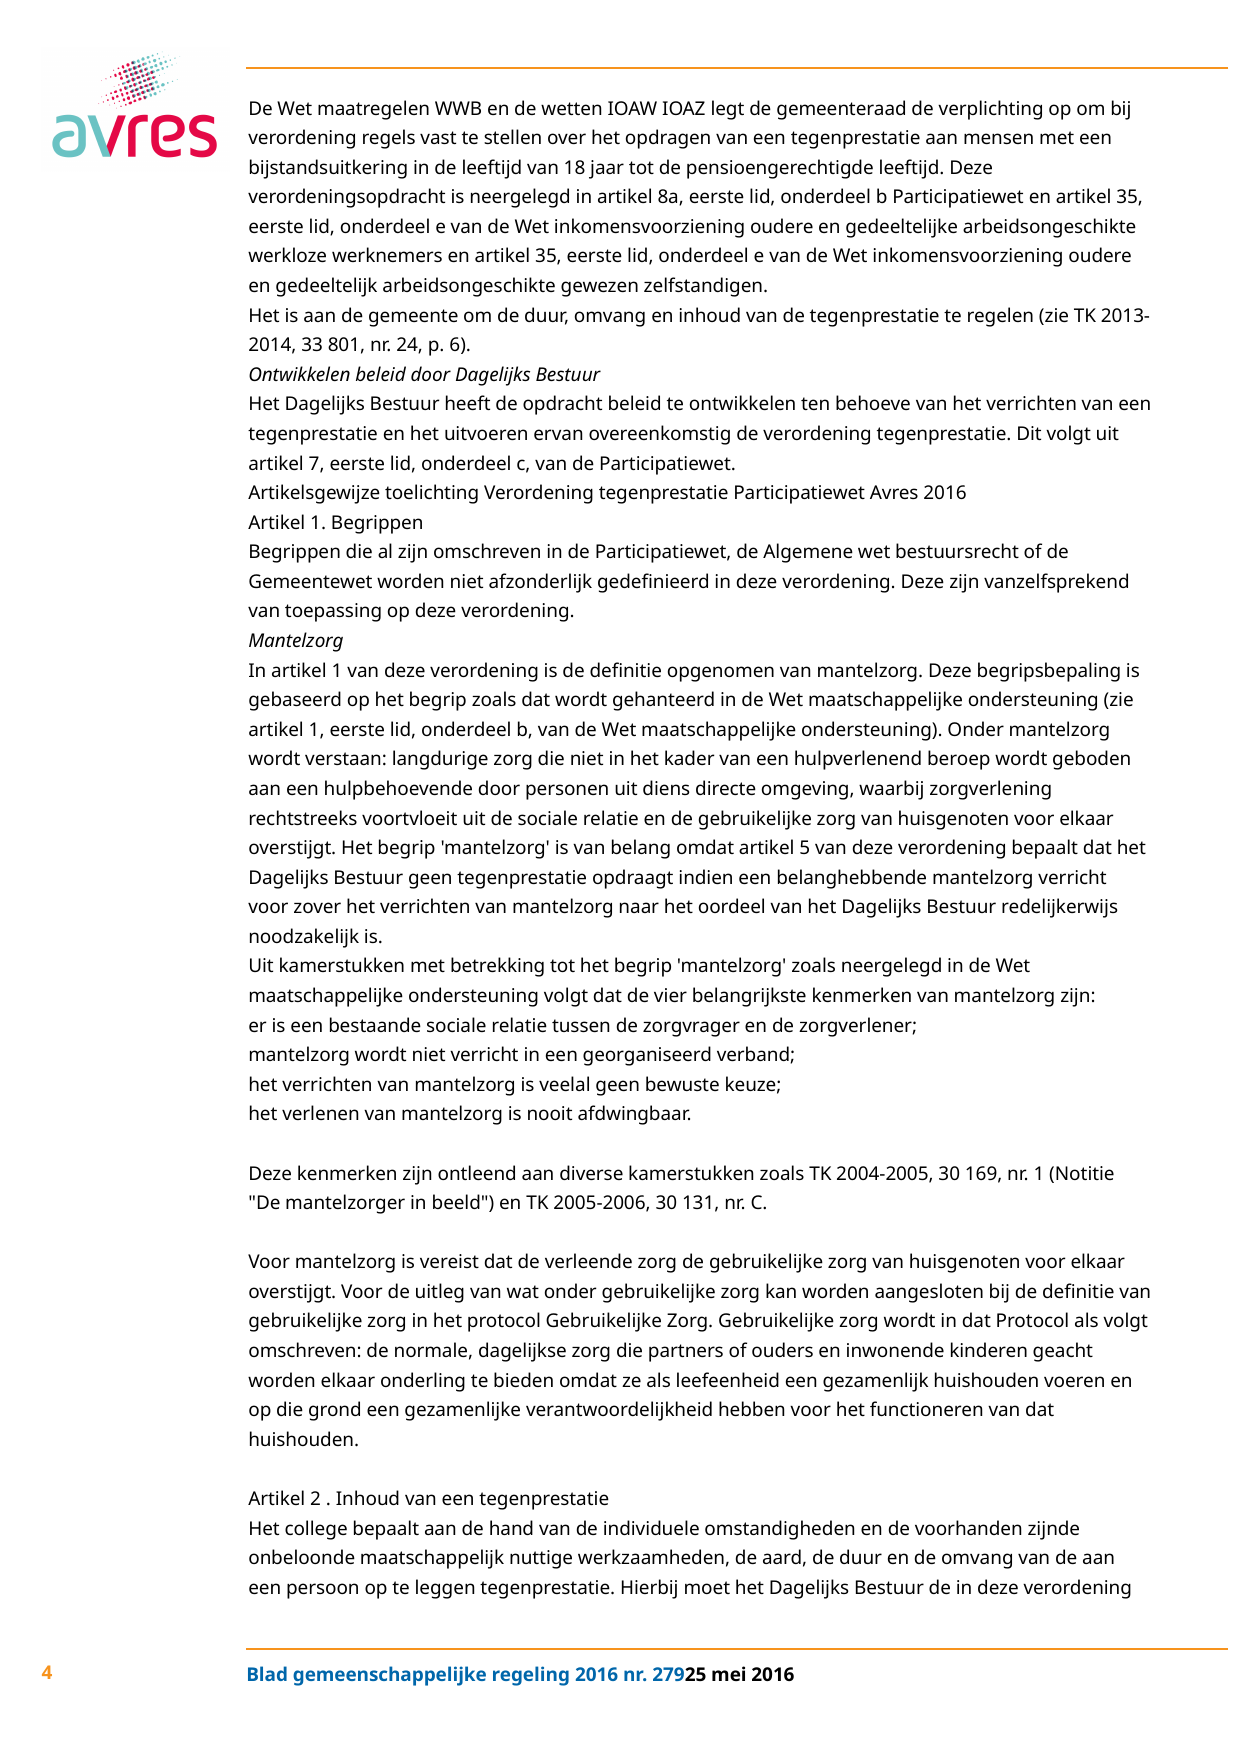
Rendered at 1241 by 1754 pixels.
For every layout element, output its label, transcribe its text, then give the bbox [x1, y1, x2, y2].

picture [41, 47, 231, 172]
text Ontwikkelen beleid door Dagelijks Bestuur [248, 361, 1152, 387]
text Deze kenmerken zijn ontleend aan diverse kamerstukken zoals TK 2004-2005, 30 169, nr. 1 (Notitie "De mantelzorger in beeld") en TK 2005-2006, 30 131, nr. C. [248, 1160, 1152, 1215]
text Artikelsgewijze toelichting Verordening tegenprestatie Participatiewet Avres 2016 [248, 479, 1152, 505]
text In artikel 1 van deze verordening is de definitie opgenomen van mantelzorg. Deze begripsbepaling is gebaseerd op het begrip zoals dat wordt gehanteerd in de Wet maatschappelijke ondersteuning (zie artikel 1, eerste lid, onderdeel b, van de Wet maatschappelijke ondersteuning). Onder mantelzorg wordt verstaan: langdurige zorg die niet in het kader van een hulpverlenend beroep wordt geboden aan een hulpbehoevende door personen uit diens directe omgeving, waarbij zorgverlening rechtstreeks voortvloeit uit de sociale relatie en de gebruikelijke zorg van huisgenoten voor elkaar overstijgt. Het begrip 'mantelzorg' is van belang omdat artikel 5 van deze verordening bepaalt dat het Dagelijks Bestuur geen tegenprestatie opdraagt indien een belanghebbende mantelzorg verricht voor zover het verrichten van mantelzorg naar het oordeel van het Dagelijks Bestuur redelijkerwijs noodzakelijk is. [248, 657, 1152, 949]
text Het college bepaalt aan de hand van de individuele omstandigheden en de voorhanden zijnde onbeloonde maatschappelijk nuttige werkzaamheden, de aard, de duur en de omvang van de aan een persoon op te leggen tegenprestatie. Hierbij moet het Dagelijks Bestuur de in deze verordening [248, 1515, 1152, 1600]
text Artikel 1. Begrippen [248, 509, 1152, 535]
text Voor mantelzorg is vereist dat de verleende zorg de gebruikelijke zorg van huisgenoten voor elkaar overstijgt. Voor de uitleg van wat onder gebruikelijke zorg kan worden aangesloten bij de definitie van gebruikelijke zorg in het protocol Gebruikelijke Zorg. Gebruikelijke zorg wordt in dat Protocol als volgt omschreven: de normale, dagelijkse zorg die partners of ouders en inwonende kinderen geacht worden elkaar onderling te bieden omdat ze als leefeenheid een gezamenlijk huishouden voeren en op die grond een gezamenlijke verantwoordelijkheid hebben voor het functioneren van dat huishouden. [248, 1248, 1152, 1452]
text Artikel 2 . Inhoud van een tegenprestatie [248, 1485, 1152, 1511]
text Uit kamerstukken met betrekking tot het begrip 'mantelzorg' zoals neergelegd in de Wet maatschappelijke ondersteuning volgt dat de vier belangrijkste kenmerken van mantelzorg zijn: [248, 953, 1152, 1008]
text De Wet maatregelen WWB en de wetten IOAW IOAZ legt de gemeenteraad de verplichting op om bij verordening regels vast te stellen over het opdragen van een tegenprestatie aan mensen met een bijstandsuitkering in de leeftijd van 18 jaar tot de pensioengerechtigde leeftijd. Deze verordeningsopdracht is neergelegd in artikel 8a, eerste lid, onderdeel b Participatiewet en artikel 35, eerste lid, onderdeel e van de Wet inkomensvoorziening oudere en gedeeltelijke arbeidsongeschikte werkloze werknemers en artikel 35, eerste lid, onderdeel e van de Wet inkomensvoorziening oudere en gedeeltelijk arbeidsongeschikte gewezen zelfstandigen. [248, 95, 1152, 298]
text Begrippen die al zijn omschreven in de Participatiewet, de Algemene wet bestuursrecht of de Gemeentewet worden niet afzonderlijk gedefinieerd in deze verordening. Deze zijn vanzelfsprekend van toepassing op deze verordening. [248, 538, 1152, 623]
text Het Dagelijks Bestuur heeft de opdracht beleid te ontwikkelen ten behoeve van het verrichten van een tegenprestatie en het uitvoeren ervan overeenkomstig de verordening tegenprestatie. Dit volgt uit artikel 7, eerste lid, onderdeel c, van de Participatiewet. [248, 391, 1152, 476]
text het verlenen van mantelzorg is nooit afdwingbaar. [248, 1101, 1152, 1126]
text er is een bestaande sociale relatie tussen de zorgvrager en de zorgverlener; [248, 1012, 1152, 1038]
text Mantelzorg [248, 627, 1152, 653]
text mantelzorg wordt niet verricht in een georganiseerd verband; [248, 1041, 1152, 1067]
text het verrichten van mantelzorg is veelal geen bewuste keuze; [248, 1071, 1152, 1097]
text Het is aan de gemeente om de duur, omvang en inhoud van de tegenprestatie te regelen (zie TK 2013-2014, 33 801, nr. 24, p. 6). [248, 302, 1152, 357]
